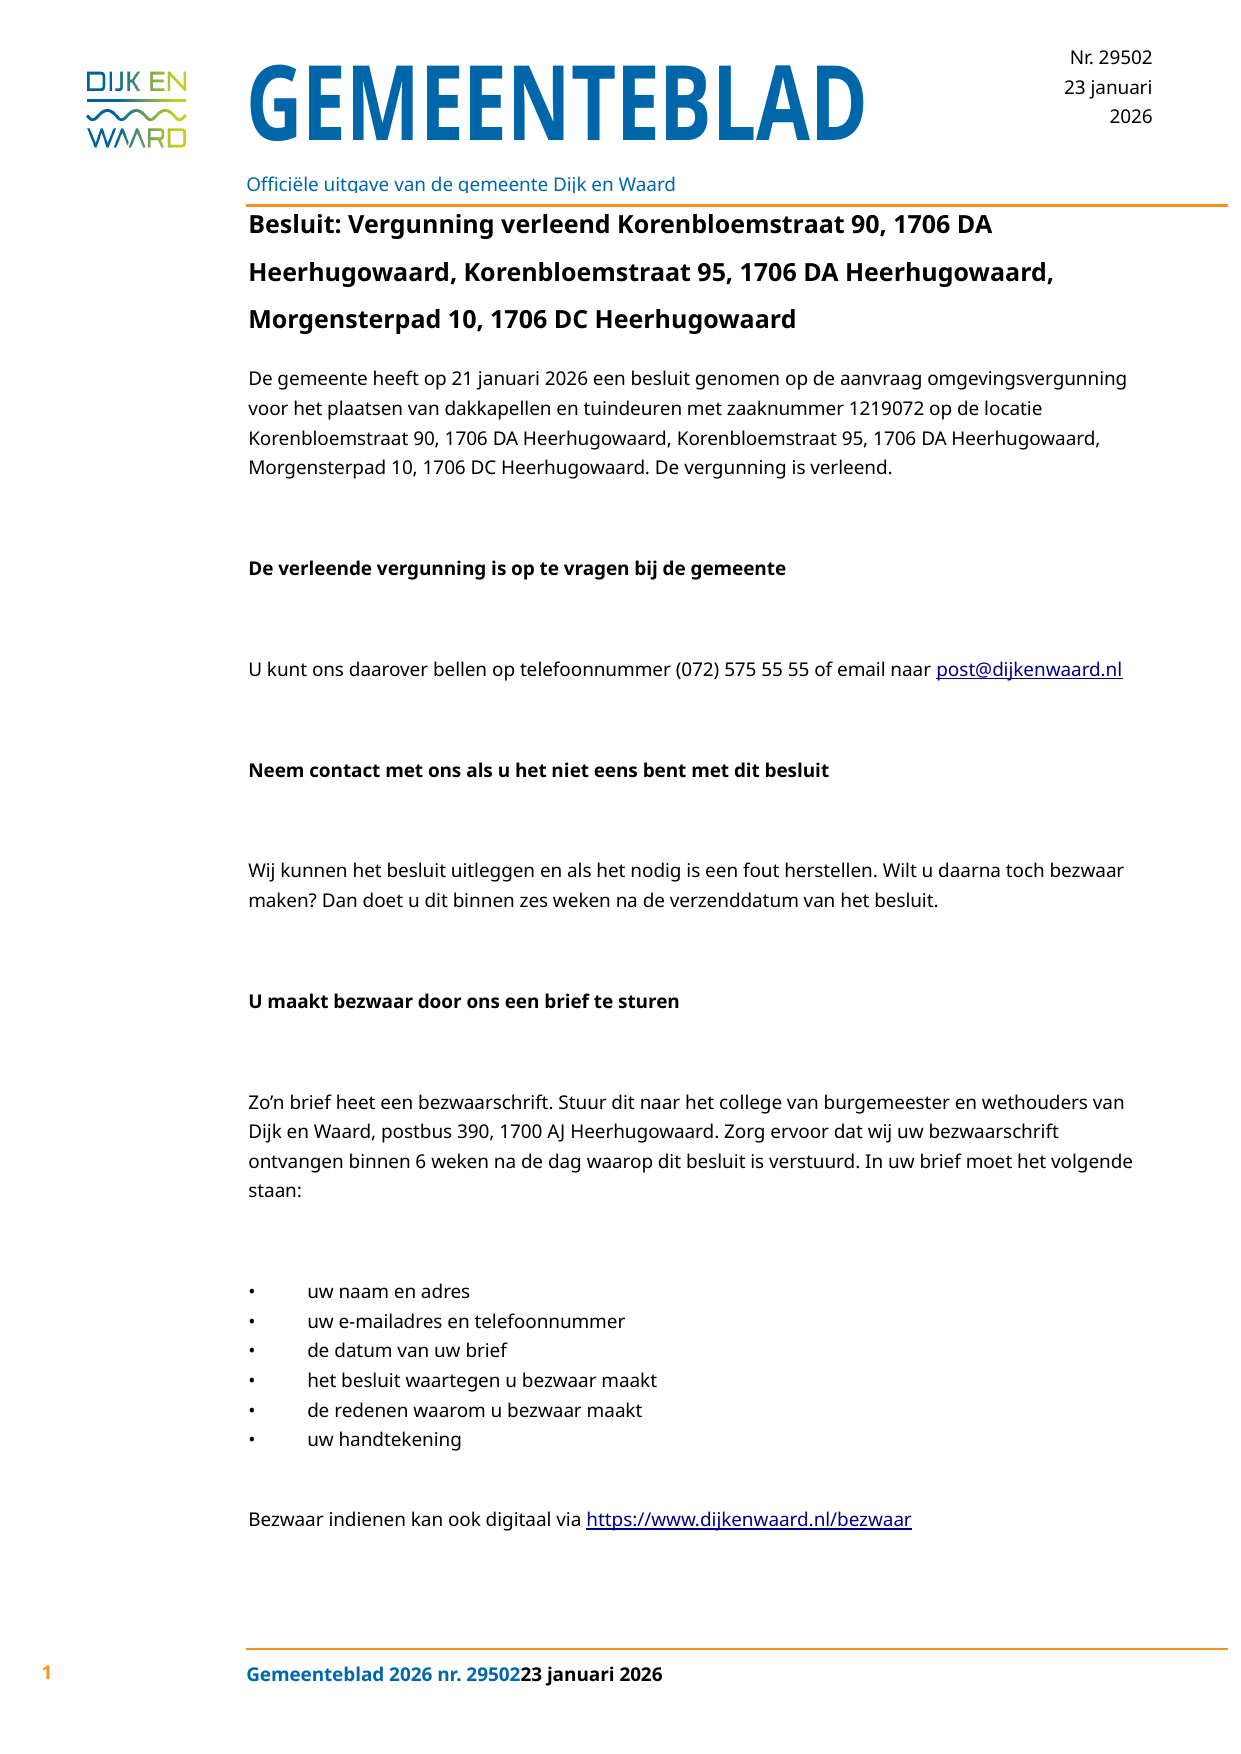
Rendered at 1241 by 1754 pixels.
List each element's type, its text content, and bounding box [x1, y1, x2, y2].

list uw handtekening [248, 1426, 1152, 1452]
text U maakt bezwaar door ons een brief te sturen [248, 988, 1152, 1014]
text Wij kunnen het besluit uitleggen en als het nodig is een fout herstellen. Wilt u daarna toch bezwaar maken? Dan doet u dit binnen zes weken na de verzenddatum van het besluit. [248, 858, 1152, 913]
text U kunt ons daarover bellen op telefoonnummer (072) 575 55 55 of email naar post@dijkenwaard.nl [248, 656, 1152, 682]
list het besluit waartegen u bezwaar maakt [248, 1367, 1152, 1393]
text Neem contact met ons als u het niet eens bent met dit besluit [248, 757, 1152, 782]
picture [41, 47, 231, 172]
list de redenen waarom u bezwaar maakt [248, 1397, 1152, 1422]
list de datum van uw brief [248, 1338, 1152, 1363]
text De verleende vergunning is op te vragen bij de gemeente [248, 555, 1152, 581]
text Besluit: Vergunning verleend Korenbloemstraat 90, 1706 DA Heerhugowaard, Korenbloemstraat 95, 1706 DA Heerhugowaard, Morgensterpad 10, 1706 DC Heerhugowaard [248, 207, 1152, 336]
text De gemeente heeft op 21 januari 2026 een besluit genomen op de aanvraag omgevingsvergunning voor het plaatsen van dakkapellen en tuindeuren met zaaknummer 1219072 op de locatie Korenbloemstraat 90, 1706 DA Heerhugowaard, Korenbloemstraat 95, 1706 DA Heerhugowaard, Morgensterpad 10, 1706 DC Heerhugowaard. De vergunning is verleend. [248, 366, 1152, 480]
list uw naam en adres [248, 1278, 1152, 1304]
text Bezwaar indienen kan ook digitaal via https://www.dijkenwaard.nl/bezwaar [248, 1506, 1152, 1532]
list uw e-mailadres en telefoonnummer [248, 1308, 1152, 1334]
text Zo’n brief heet een bezwaarschrift. Stuur dit naar het college van burgemeester en wethouders van Dijk en Waard, postbus 390, 1700 AJ Heerhugowaard. Zorg ervoor dat wij uw bezwaarschrift ontvangen binnen 6 weken na de dag waarop dit besluit is verstuurd. In uw brief moet het volgende staan: [248, 1089, 1152, 1203]
